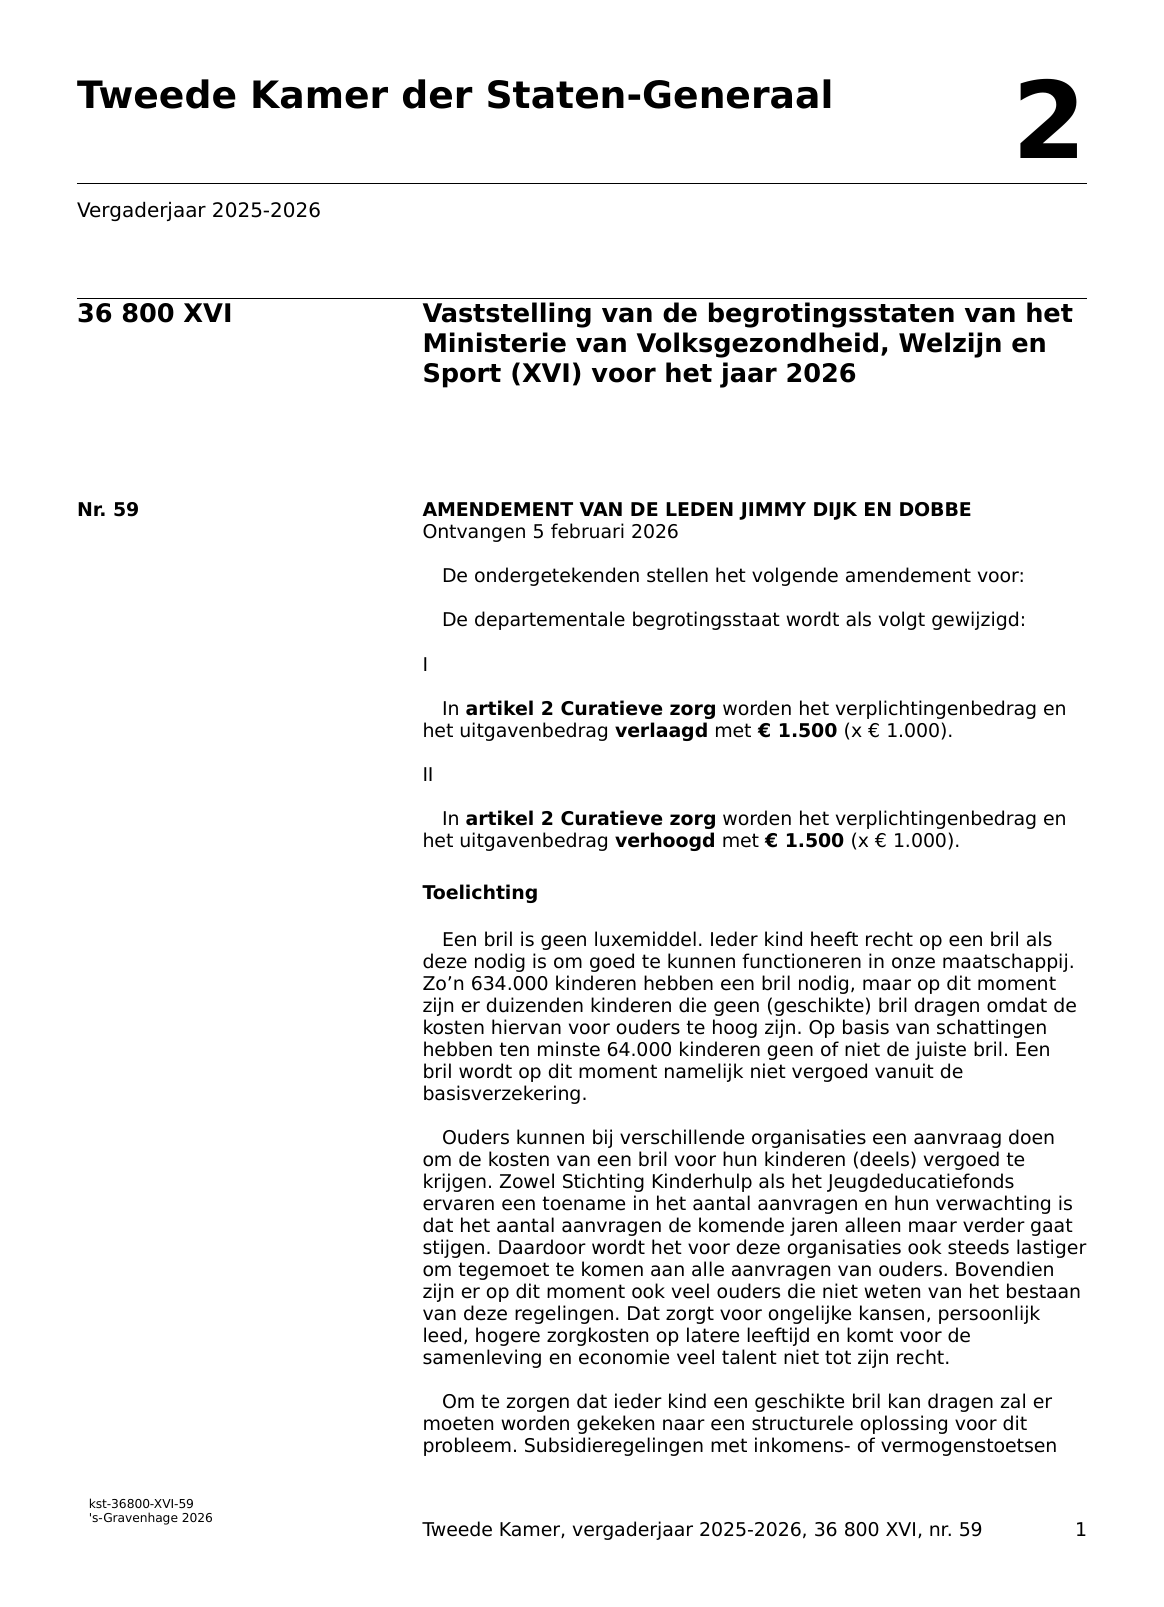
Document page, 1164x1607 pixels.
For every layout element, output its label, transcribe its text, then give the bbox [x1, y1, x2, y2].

table_header Tweede Kamer der Staten-Generaal [77, 59, 886, 183]
subtitle Toelichting [422, 882, 1087, 904]
text Ouders kunnen bij verschillende organisaties een aanvraag doen om de kosten van een bril voor hun kinderen (deels) vergoed te krijgen. Zowel Stichting Kinderhulp als het Jeugdeducatiefonds ervaren een toename in het aantal aanvragen en hun verwachting is dat het aantal aanvragen de komende jaren alleen maar verder gaat stijgen. Daardoor wordt het voor deze organisaties ook steeds lastiger om tegemoet te komen aan alle aanvragen van ouders. Bovendien zijn er op dit moment ook veel ouders die niet weten van het bestaan van deze regelingen. Dat zorgt voor ongelijke kansen, persoonlijk leed, hogere zorgkosten op latere leeftijd en komt voor de samenleving en economie veel talent niet tot zijn recht. [422, 1127, 1087, 1369]
text 's-Gravenhage 2026 [88, 1511, 323, 1525]
text De departementale begrotingsstaat wordt als volgt gewijzigd: [422, 609, 1087, 631]
text Ontvangen 5 februari 2026 [422, 521, 1087, 543]
text De ondergetekenden stellen het volgende amendement voor: [422, 565, 1087, 587]
text kst-36800-XVI-59 [88, 1497, 323, 1511]
text In artikel 2 Curatieve zorg worden het verplichtingenbedrag en het uitgavenbedrag verlaagd met € 1.500 (x € 1.000). [422, 698, 1087, 742]
subtitle 36 800 XVI Vaststelling van de begrotingsstaten van het Ministerie van Volksgezondheid, Welzijn en Sport (XVI) voor het jaar 2026 [77, 299, 1087, 388]
table_header 2 [886, 59, 1087, 183]
text II [422, 764, 1087, 786]
subtitle Nr. 59 AMENDEMENT VAN DE LEDEN JIMMY DIJK EN DOBBE [77, 499, 1087, 521]
text I [422, 653, 1087, 676]
text In artikel 2 Curatieve zorg worden het verplichtingenbedrag en het uitgavenbedrag verhoogd met € 1.500 (x € 1.000). [422, 808, 1087, 852]
text Een bril is geen luxemiddel. Ieder kind heeft recht op een bril als deze nodig is om goed te kunnen functioneren in onze maatschappij. Zo’n 634.000 kinderen hebben een bril nodig, maar op dit moment zijn er duizenden kinderen die geen (geschikte) bril dragen omdat de kosten hiervan voor ouders te hoog zijn. Op basis van schattingen hebben ten minste 64.000 kinderen geen of niet de juiste bril. Een bril wordt op dit moment namelijk niet vergoed vanuit de basisverzekering. [422, 929, 1087, 1105]
table_cell Vergaderjaar 2025-2026 [77, 184, 1087, 298]
text Om te zorgen dat ieder kind een geschikte bril kan dragen zal er moeten worden gekeken naar een structurele oplossing voor dit probleem. Subsidieregelingen met inkomens- of vermogenstoetsen [422, 1391, 1087, 1457]
